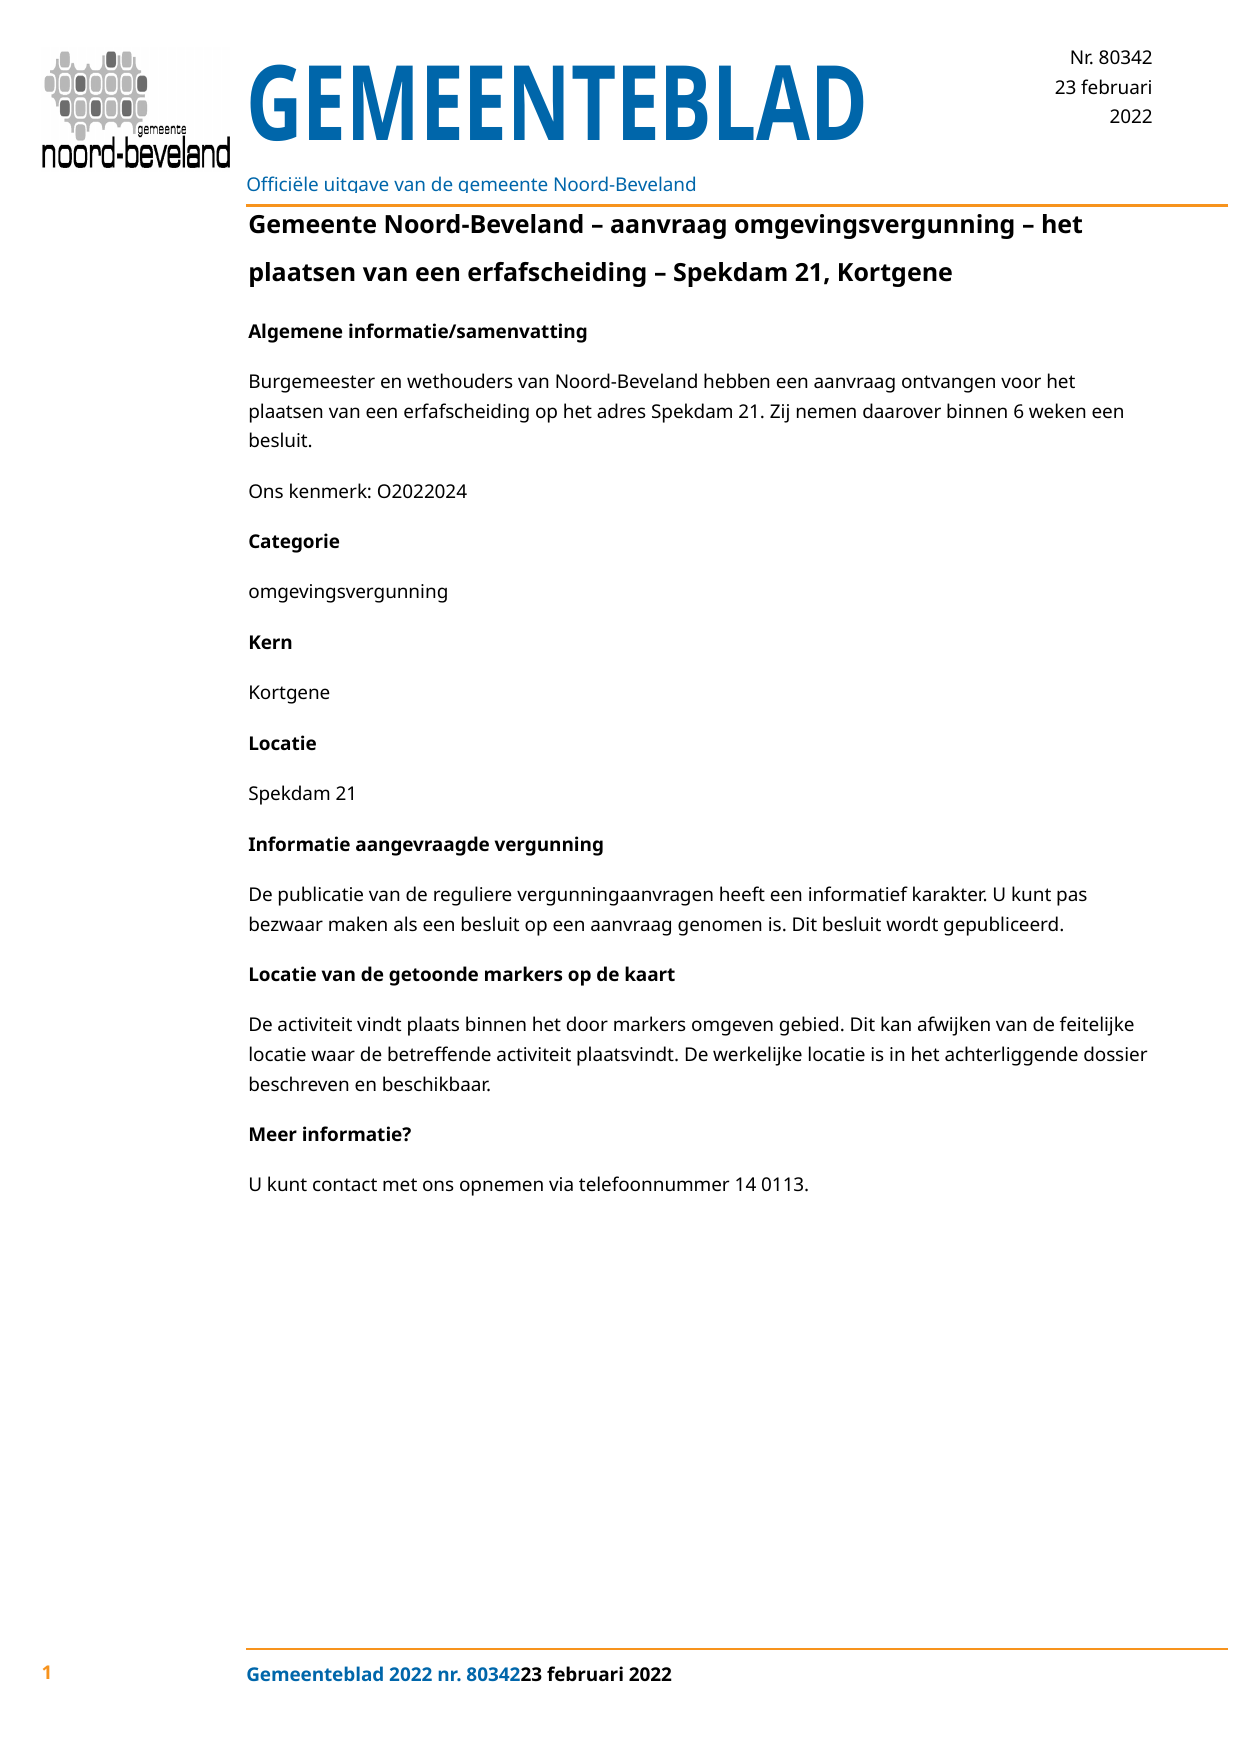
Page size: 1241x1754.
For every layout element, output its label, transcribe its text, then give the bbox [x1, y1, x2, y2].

text Spekdam 21 [248, 780, 1152, 806]
text U kunt contact met ons opnemen via telefoonnummer 14 0113. [248, 1172, 1152, 1197]
text Meer informatie? [248, 1121, 1152, 1147]
text Categorie [248, 528, 1152, 554]
text De activiteit vindt plaats binnen het door markers omgeven gebied. Dit kan afwijken van de feitelijke locatie waar de betreffende activiteit plaatsvindt. De werkelijke locatie is in het achterliggende dossier beschreven en beschikbaar. [248, 1012, 1152, 1097]
text De publicatie van de reguliere vergunningaanvragen heeft een informatief karakter. U kunt pas bezwaar maken als een besluit op een aanvraag genomen is. Dit besluit wordt gepubliceerd. [248, 881, 1152, 937]
text Burgemeester en wethouders van Noord-Beveland hebben een aanvraag ontvangen voor het plaatsen van een erfafscheiding op het adres Spekdam 21. Zij nemen daarover binnen 6 weken een besluit. [248, 368, 1152, 453]
text Locatie [248, 730, 1152, 756]
text omgevingsvergunning [248, 579, 1152, 604]
text Kern [248, 629, 1152, 655]
text Algemene informatie/samenvatting [248, 318, 1152, 344]
text Informatie aangevraagde vergunning [248, 831, 1152, 857]
text Gemeente Noord-Beveland – aanvraag omgevingsvergunning – het plaatsen van een erfafscheiding – Spekdam 21, Kortgene [248, 207, 1152, 288]
text Kortgene [248, 679, 1152, 705]
picture [41, 47, 231, 172]
text Ons kenmerk: O2022024 [248, 478, 1152, 504]
text Locatie van de getoonde markers op de kaart [248, 961, 1152, 987]
